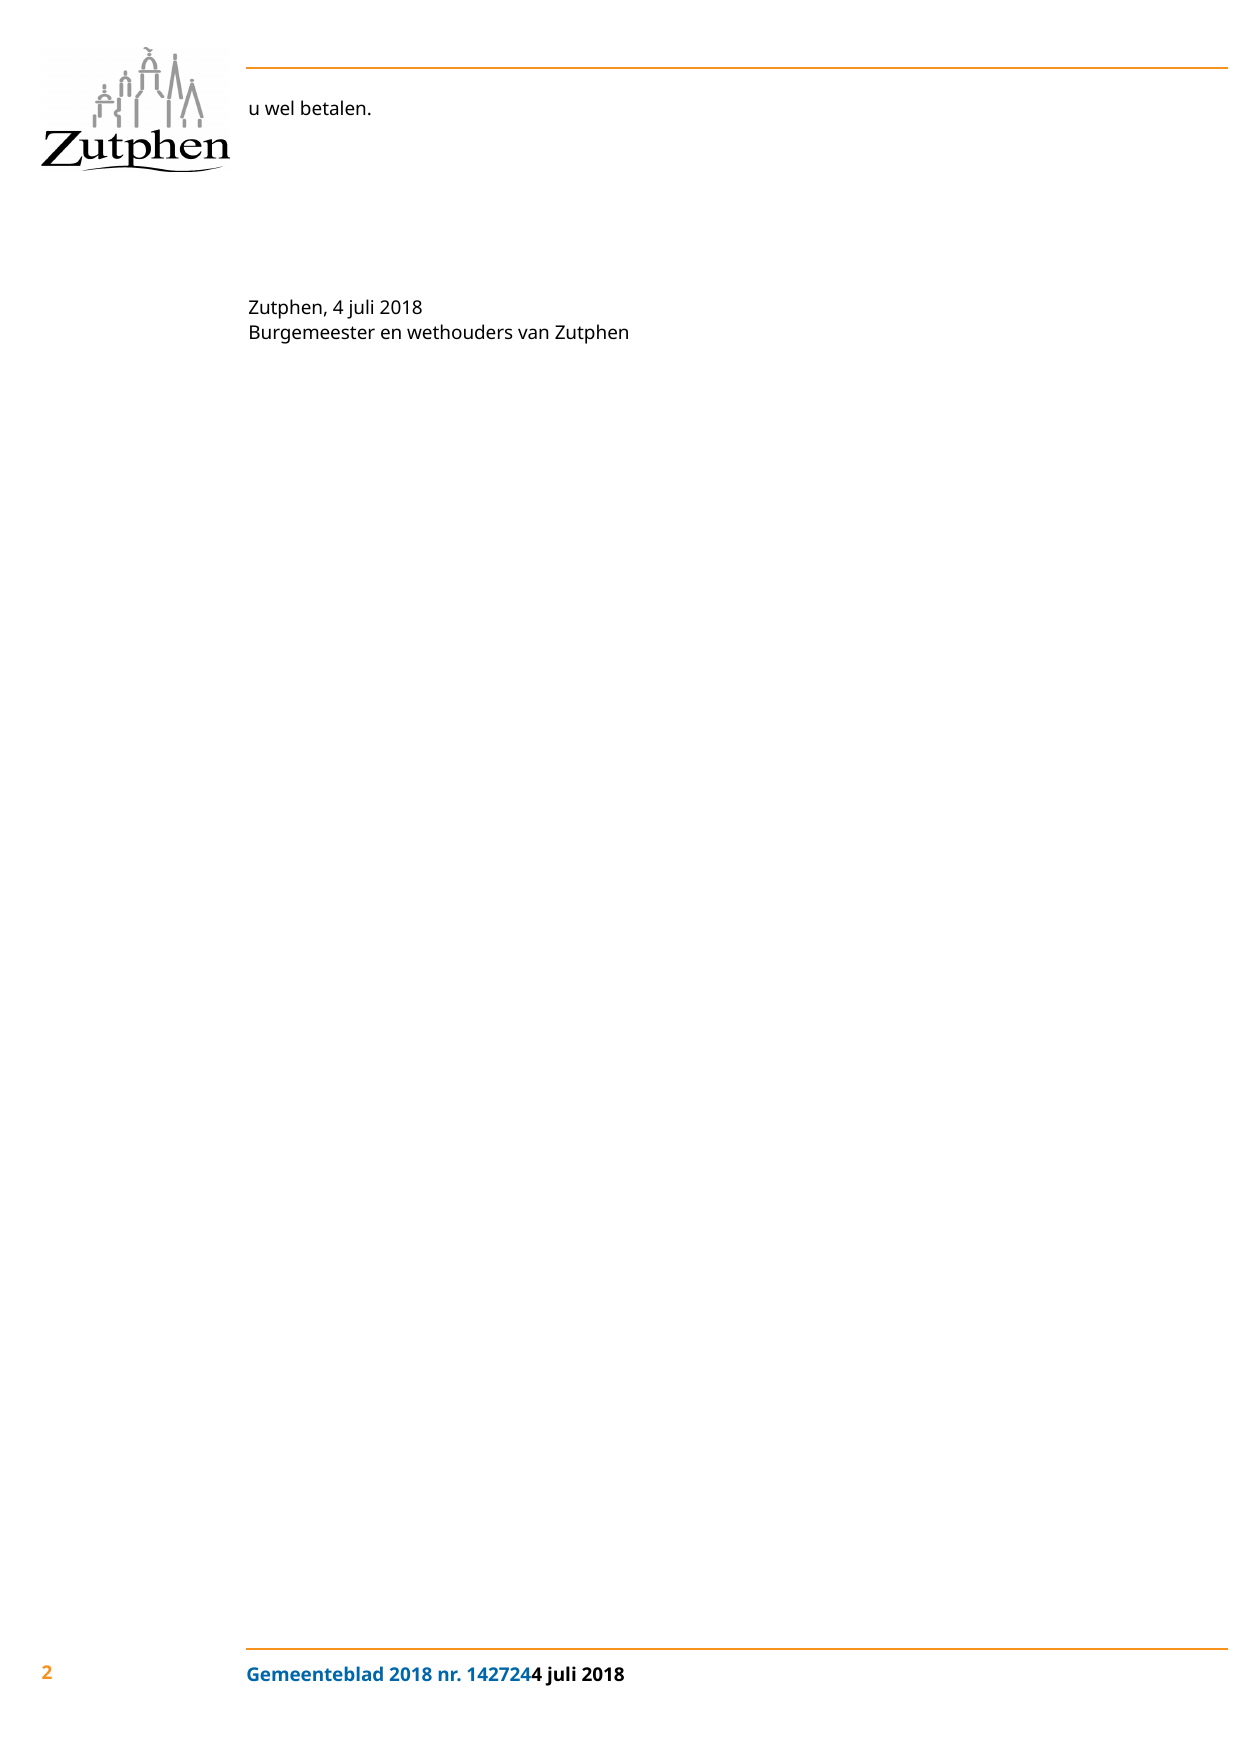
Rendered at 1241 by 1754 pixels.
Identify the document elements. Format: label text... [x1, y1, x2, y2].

text u wel betalen. [248, 95, 1152, 121]
text Burgemeester en wethouders van Zutphen [248, 319, 1152, 345]
text Zutphen, 4 juli 2018 [248, 294, 1152, 319]
picture [41, 47, 231, 172]
